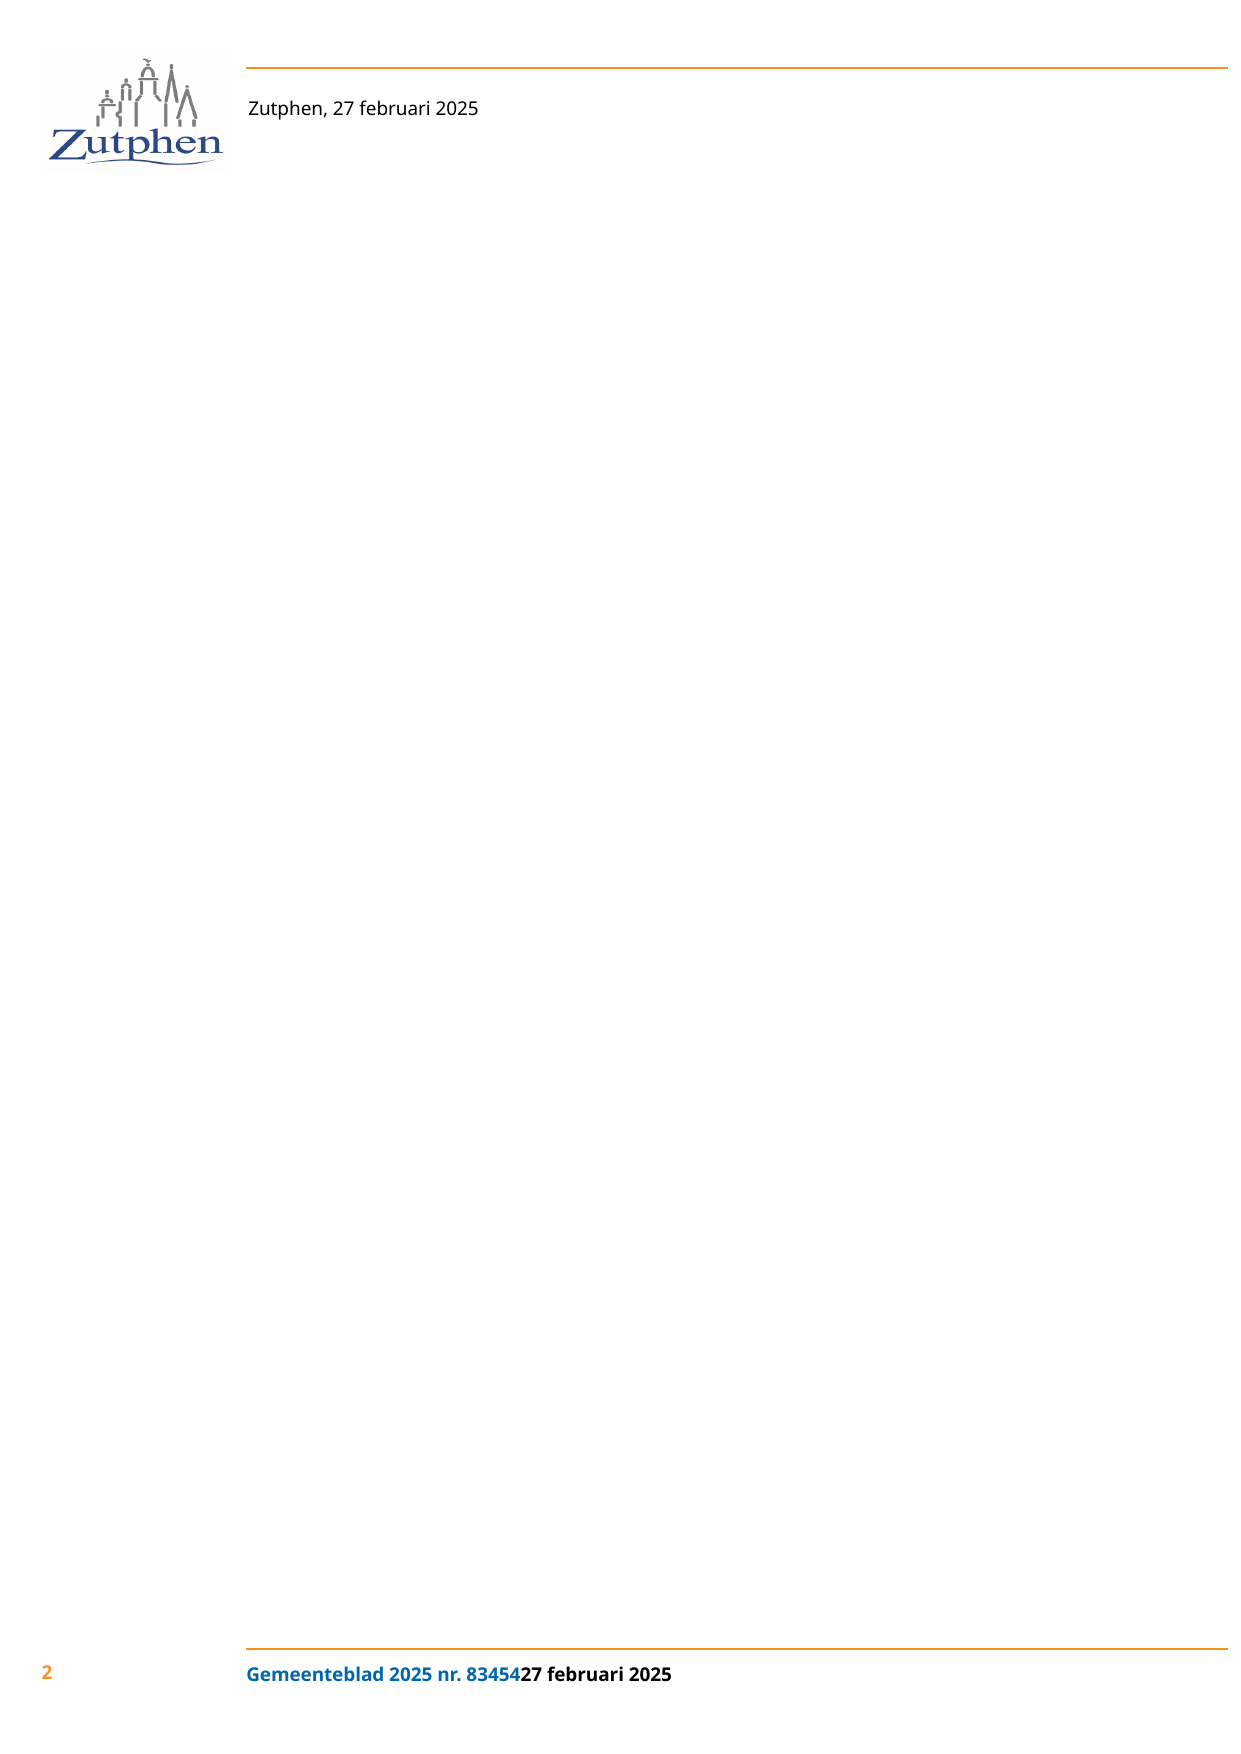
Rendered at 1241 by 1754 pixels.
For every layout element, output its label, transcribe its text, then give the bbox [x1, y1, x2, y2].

text Zutphen, 27 februari 2025 [248, 95, 1152, 121]
picture [41, 47, 231, 172]
